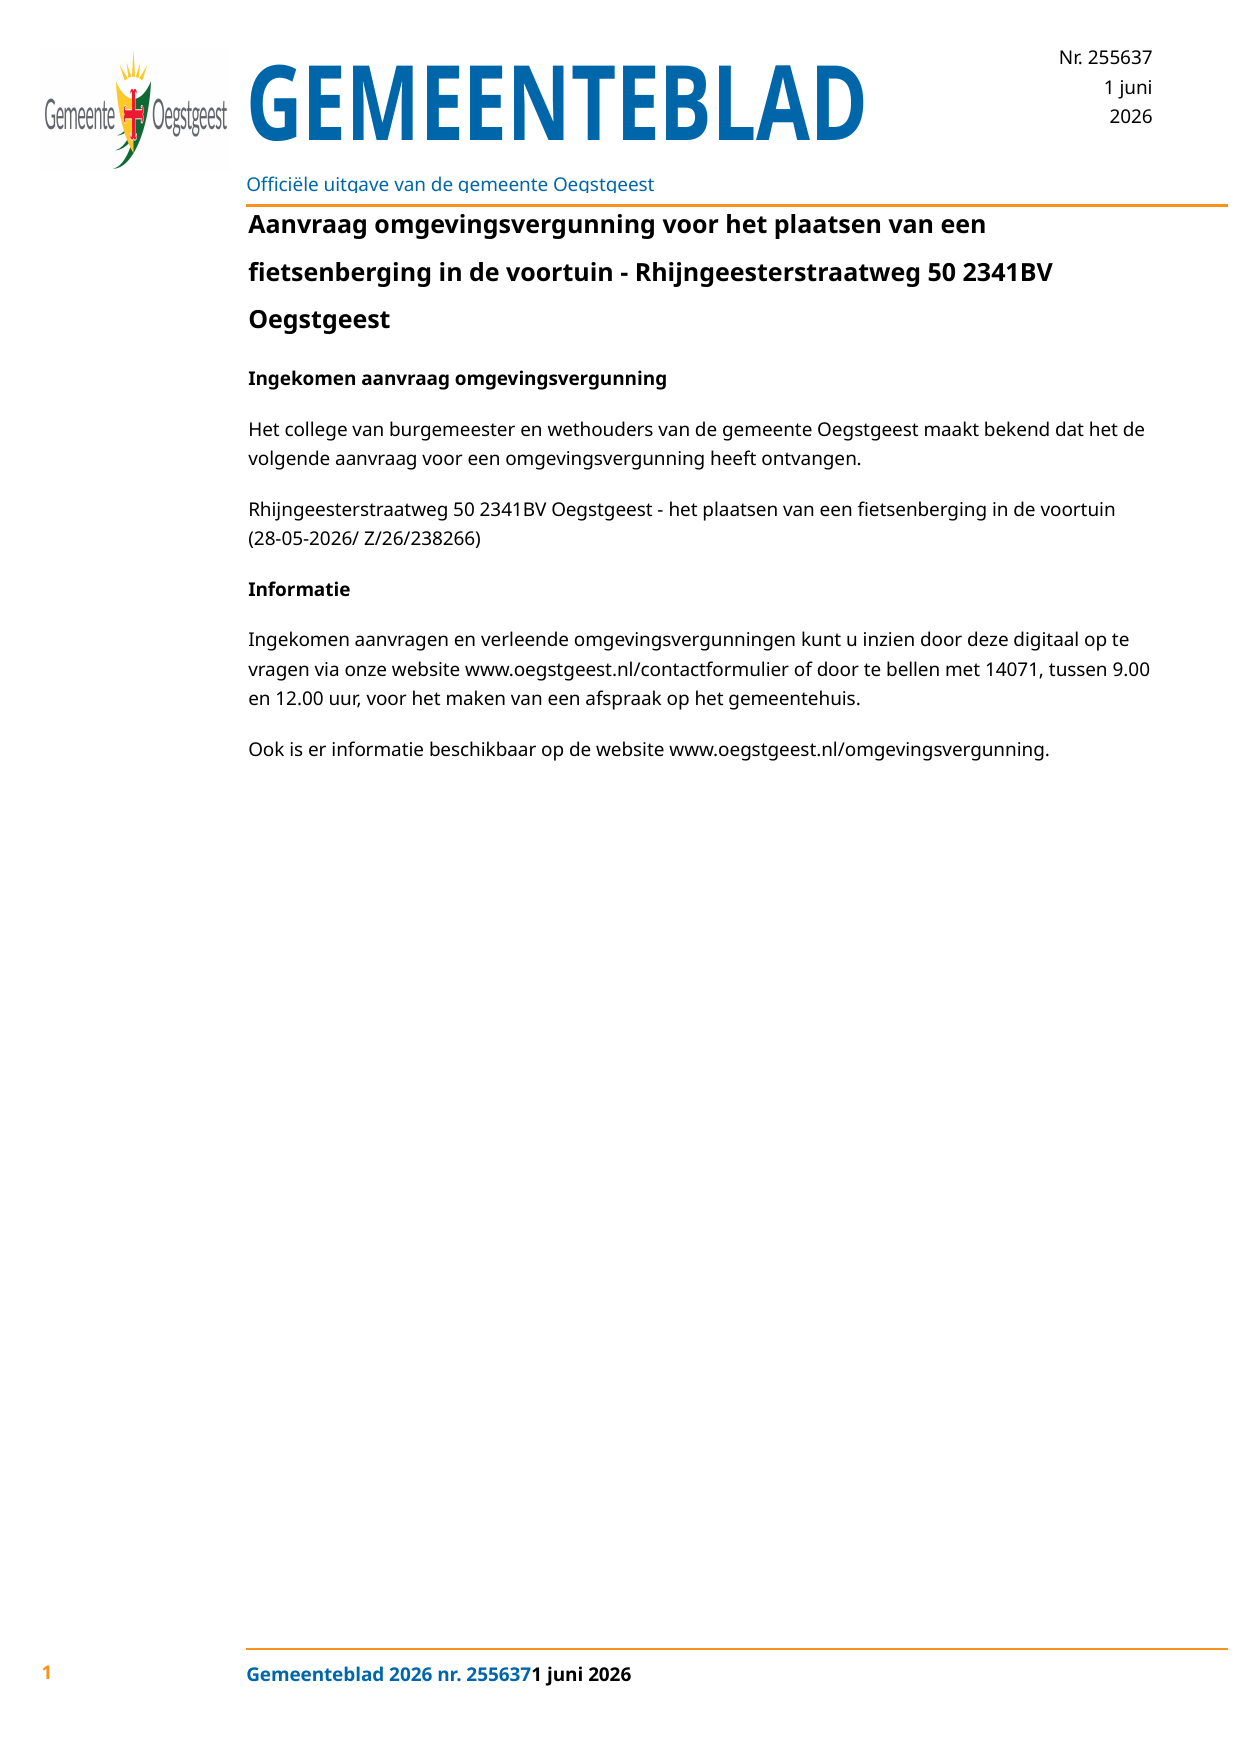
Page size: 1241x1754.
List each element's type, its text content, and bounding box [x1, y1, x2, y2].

text Ingekomen aanvraag omgevingsvergunning [248, 366, 1152, 391]
picture [41, 47, 231, 172]
text Ingekomen aanvragen en verleende omgevingsvergunningen kunt u inzien door deze digitaal op te vragen via onze website www.oegstgeest.nl/contactformulier of door te bellen met 14071, tussen 9.00 en 12.00 uur, voor het maken van een afspraak op het gemeentehuis. [248, 626, 1152, 711]
text Aanvraag omgevingsvergunning voor het plaatsen van een fietsenberging in de voortuin - Rhijngeesterstraatweg 50 2341BV Oegstgeest [248, 207, 1152, 336]
text Het college van burgemeester en wethouders van de gemeente Oegstgeest maakt bekend dat het de volgende aanvraag voor een omgevingsvergunning heeft ontvangen. [248, 416, 1152, 471]
text Informatie [248, 576, 1152, 602]
text Ook is er informatie beschikbaar op de website www.oegstgeest.nl/omgevingsvergunning. [248, 736, 1152, 762]
text Rhijngeesterstraatweg 50 2341BV Oegstgeest - het plaatsen van een fietsenberging in de voortuin (28-05-2026/ Z/26/238266) [248, 496, 1152, 551]
